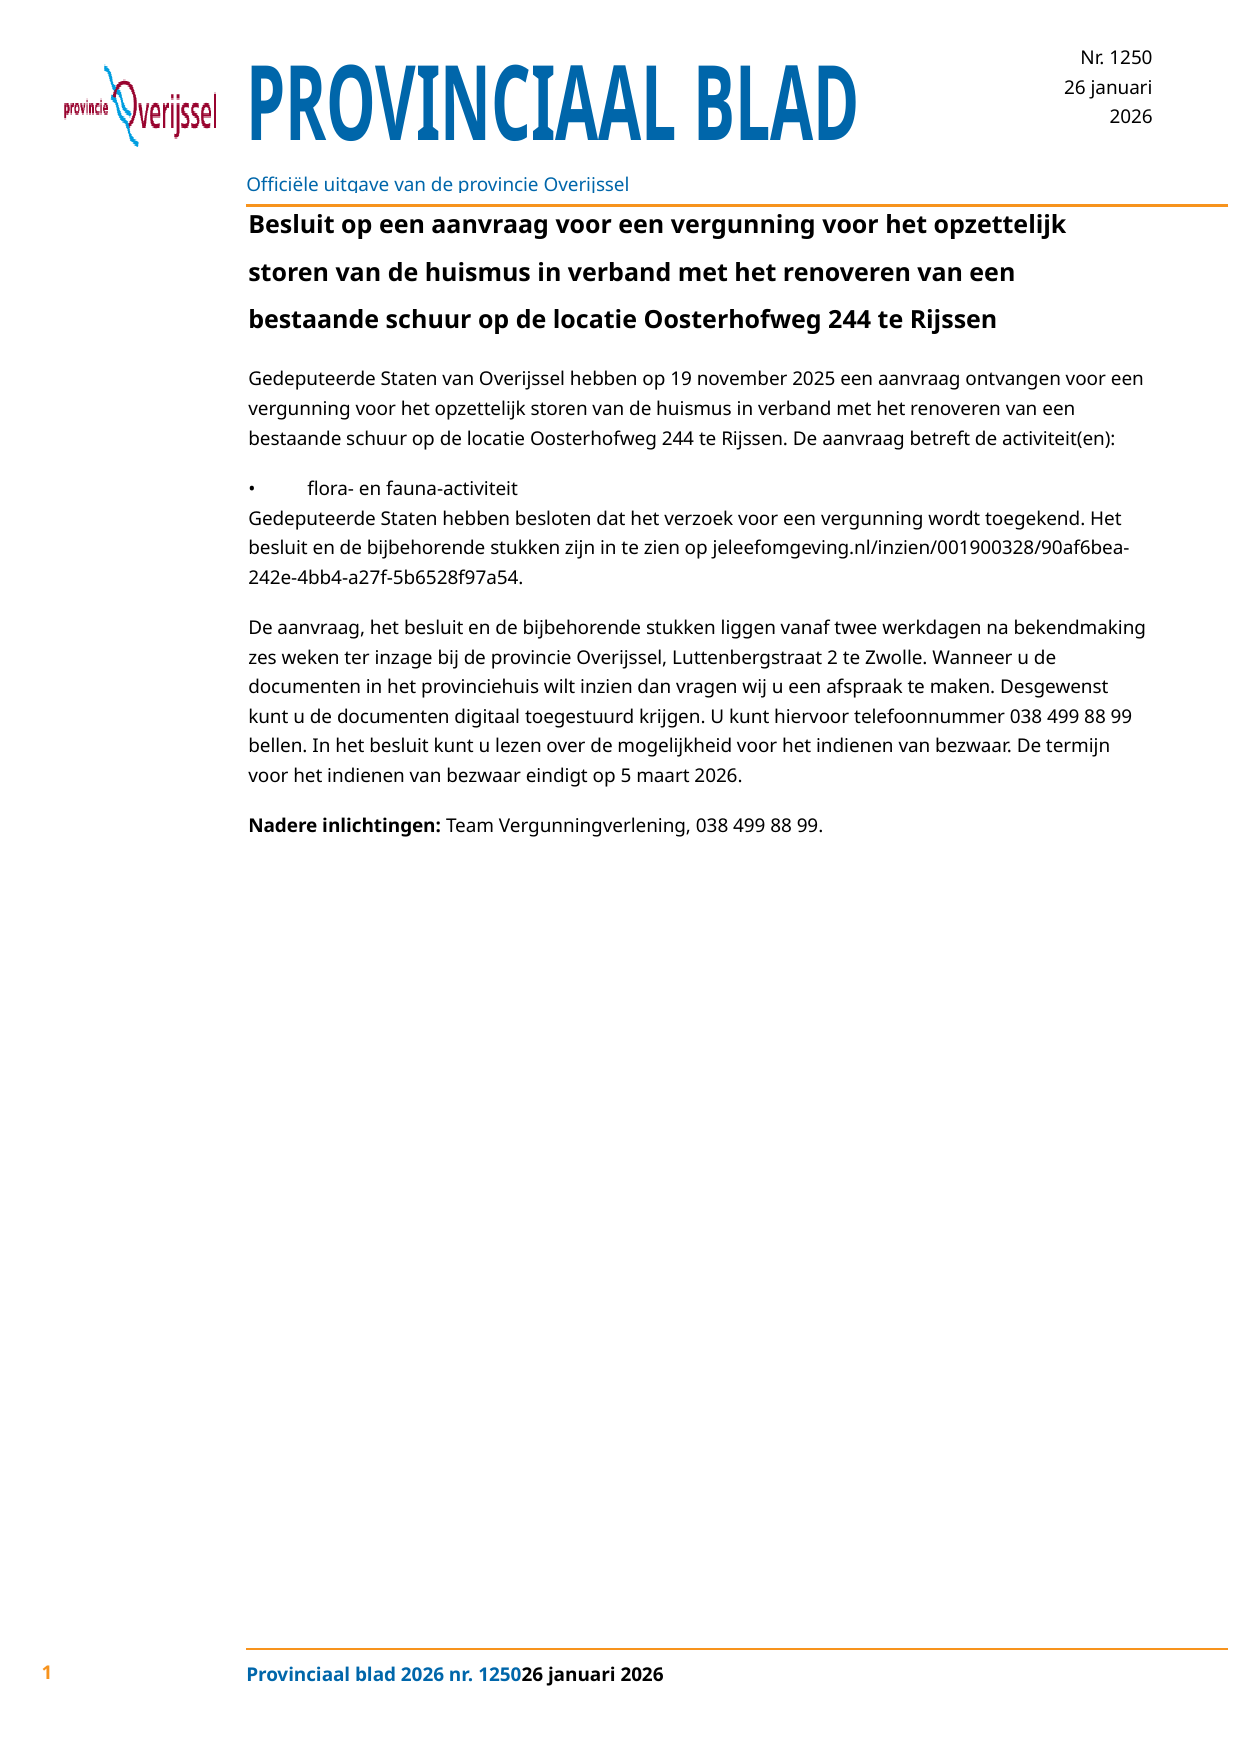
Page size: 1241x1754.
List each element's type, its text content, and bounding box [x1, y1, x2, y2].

text Nadere inlichtingen: Team Vergunningverlening, 038 499 88 99. [248, 813, 1152, 838]
picture [41, 47, 231, 172]
list flora- en fauna-activiteit [248, 475, 1152, 501]
text Besluit op een aanvraag voor een vergunning voor het opzettelijk storen van de huismus in verband met het renoveren van een bestaande schuur op de locatie Oosterhofweg 244 te Rijssen [248, 207, 1152, 336]
text Gedeputeerde Staten van Overijssel hebben op 19 november 2025 een aanvraag ontvangen voor een vergunning voor het opzettelijk storen van de huismus in verband met het renoveren van een bestaande schuur op de locatie Oosterhofweg 244 te Rijssen. De aanvraag betreft de activiteit(en): [248, 366, 1152, 450]
text De aanvraag, het besluit en de bijbehorende stukken liggen vanaf twee werkdagen na bekendmaking zes weken ter inzage bij de provincie Overijssel, Luttenbergstraat 2 te Zwolle. Wanneer u de documenten in het provinciehuis wilt inzien dan vragen wij u een afspraak te maken. Desgewenst kunt u de documenten digitaal toegestuurd krijgen. U kunt hiervoor telefoonnummer 038 499 88 99 bellen. In het besluit kunt u lezen over de mogelijkheid voor het indienen van bezwaar. De termijn voor het indienen van bezwaar eindigt op 5 maart 2026. [248, 614, 1152, 788]
text Gedeputeerde Staten hebben besloten dat het verzoek voor een vergunning wordt toegekend. Het besluit en de bijbehorende stukken zijn in te zien op jeleefomgeving.nl/inzien/001900328/90af6bea-242e-4bb4-a27f-5b6528f97a54. [248, 505, 1152, 589]
